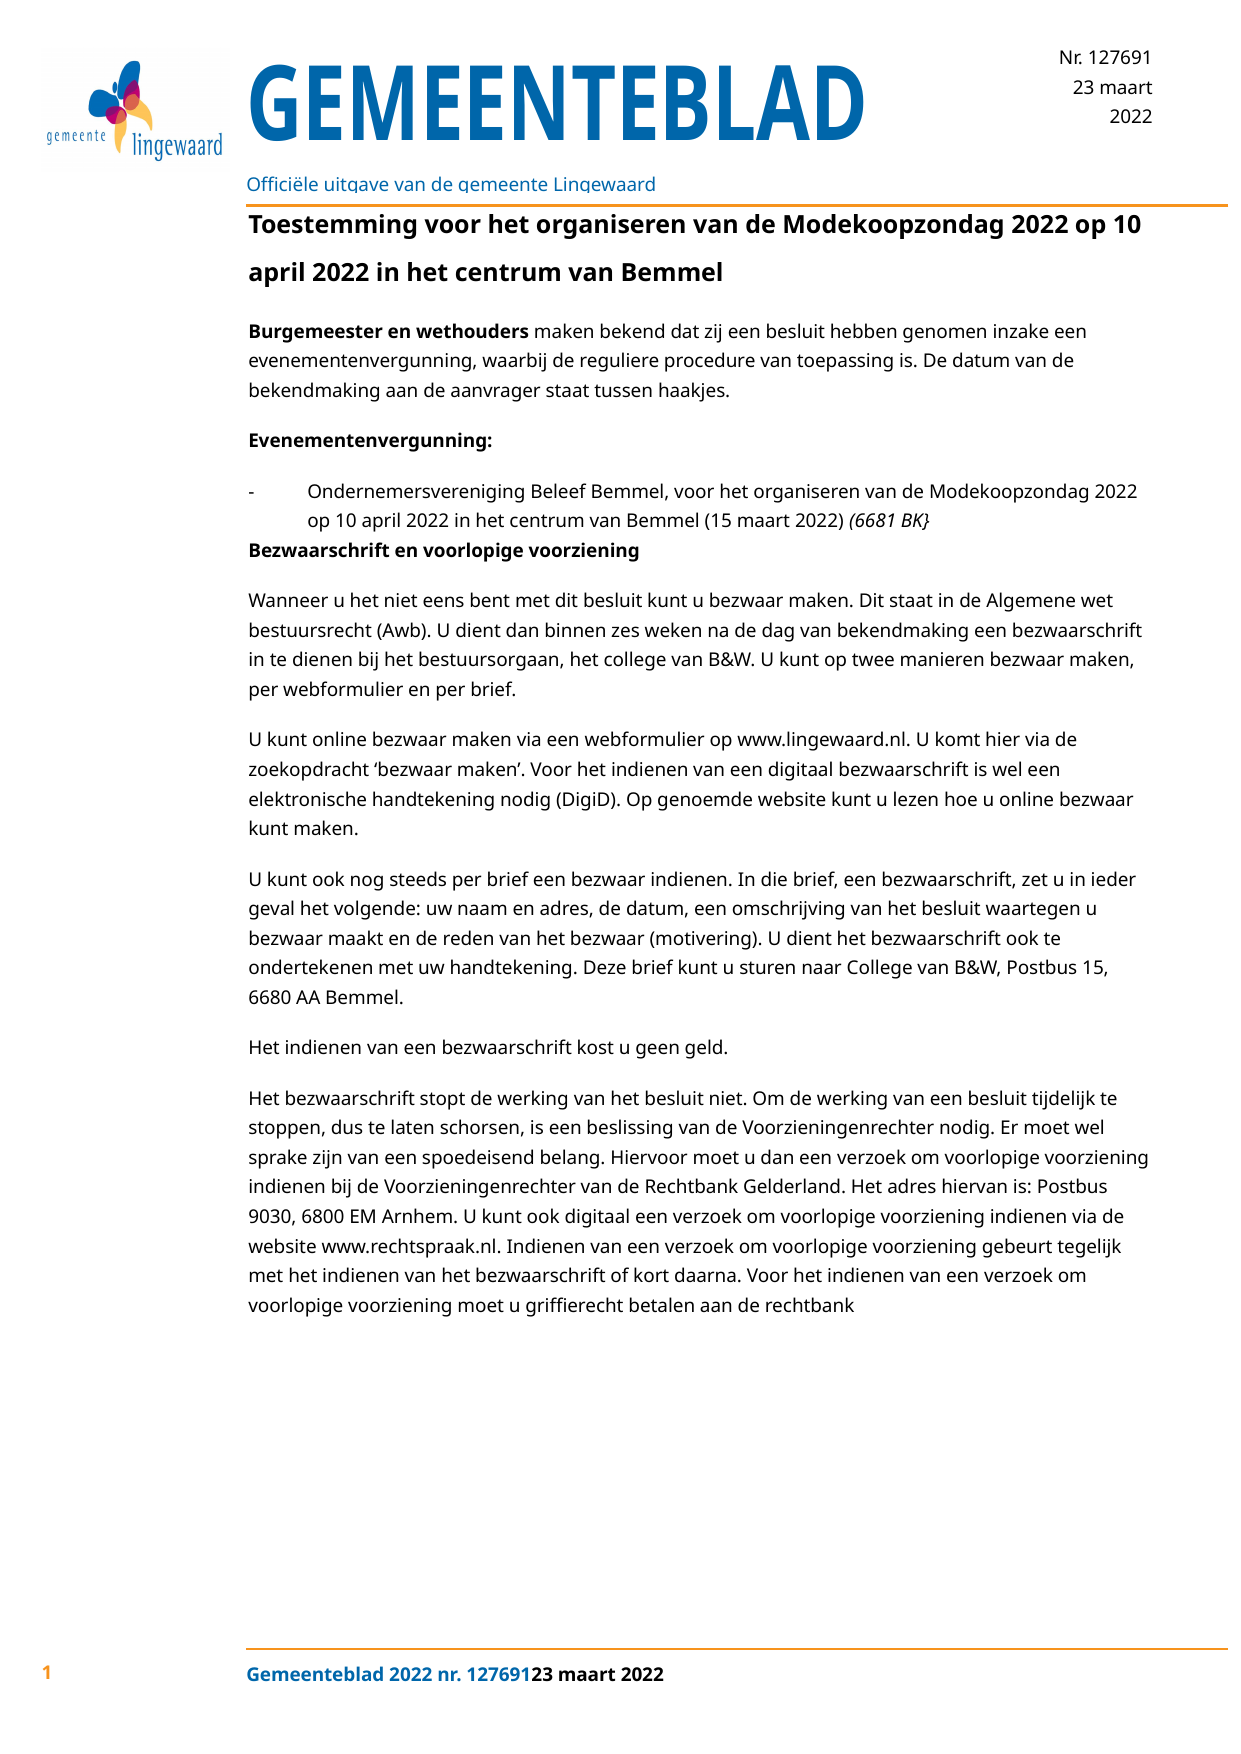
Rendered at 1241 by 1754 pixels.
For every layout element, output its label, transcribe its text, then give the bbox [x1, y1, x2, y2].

text U kunt ook nog steeds per brief een bezwaar indienen. In die brief, een bezwaarschrift, zet u in ieder geval het volgende: uw naam en adres, de datum, een omschrijving van het besluit waartegen u bezwaar maakt en de reden van het bezwaar (motivering). U dient het bezwaarschrift ook te ondertekenen met uw handtekening. Deze brief kunt u sturen naar College van B&W, Postbus 15, 6680 AA Bemmel. [248, 866, 1152, 1010]
text U kunt online bezwaar maken via een webformulier op www.lingewaard.nl. U komt hier via de zoekopdracht ‘bezwaar maken’. Voor het indienen van een digitaal bezwaarschrift is wel een elektronische handtekening nodig (DigiD). Op genoemde website kunt u lezen hoe u online bezwaar kunt maken. [248, 727, 1152, 841]
text Het bezwaarschrift stopt de werking van het besluit niet. Om de werking van een besluit tijdelijk te stoppen, dus te laten schorsen, is een beslissing van de Voorzieningenrechter nodig. Er moet wel sprake zijn van een spoedeisend belang. Hiervoor moet u dan een verzoek om voorlopige voorziening indienen bij de Voorzieningenrechter van de Rechtbank Gelderland. Het adres hiervan is: Postbus 9030, 6800 EM Arnhem. U kunt ook digitaal een verzoek om voorlopige voorziening indienen via de website www.rechtspraak.nl. Indienen van een verzoek om voorlopige voorziening gebeurt tegelijk met het indienen van het bezwaarschrift of kort daarna. Voor het indienen van een verzoek om voorlopige voorziening moet u griffierecht betalen aan de rechtbank [248, 1085, 1152, 1318]
text Toestemming voor het organiseren van de Modekoopzondag 2022 op 10 april 2022 in het centrum van Bemmel [248, 207, 1152, 288]
text Wanneer u het niet eens bent met dit besluit kunt u bezwaar maken. Dit staat in de Algemene wet bestuursrecht (Awb). U dient dan binnen zes weken na de dag van bekendmaking een bezwaarschrift in te dienen bij het bestuursorgaan, het college van B&W. U kunt op twee manieren bezwaar maken, per webformulier en per brief. [248, 587, 1152, 702]
text Burgemeester en wethouders maken bekend dat zij een besluit hebben genomen inzake een evenementenvergunning, waarbij de reguliere procedure van toepassing is. De datum van de bekendmaking aan de aanvrager staat tussen haakjes. [248, 318, 1152, 403]
list Ondernemersvereniging Beleef Bemmel, voor het organiseren van de Modekoopzondag 2022 op 10 april 2022 in het centrum van Bemmel (15 maart 2022) (6681 BK} [248, 478, 1152, 533]
text Het indienen van een bezwaarschrift kost u geen geld. [248, 1034, 1152, 1060]
text Evenementenvergunning: [248, 427, 1152, 453]
text Bezwaarschrift en voorlopige voorziening [248, 537, 1152, 563]
picture [41, 47, 231, 172]
